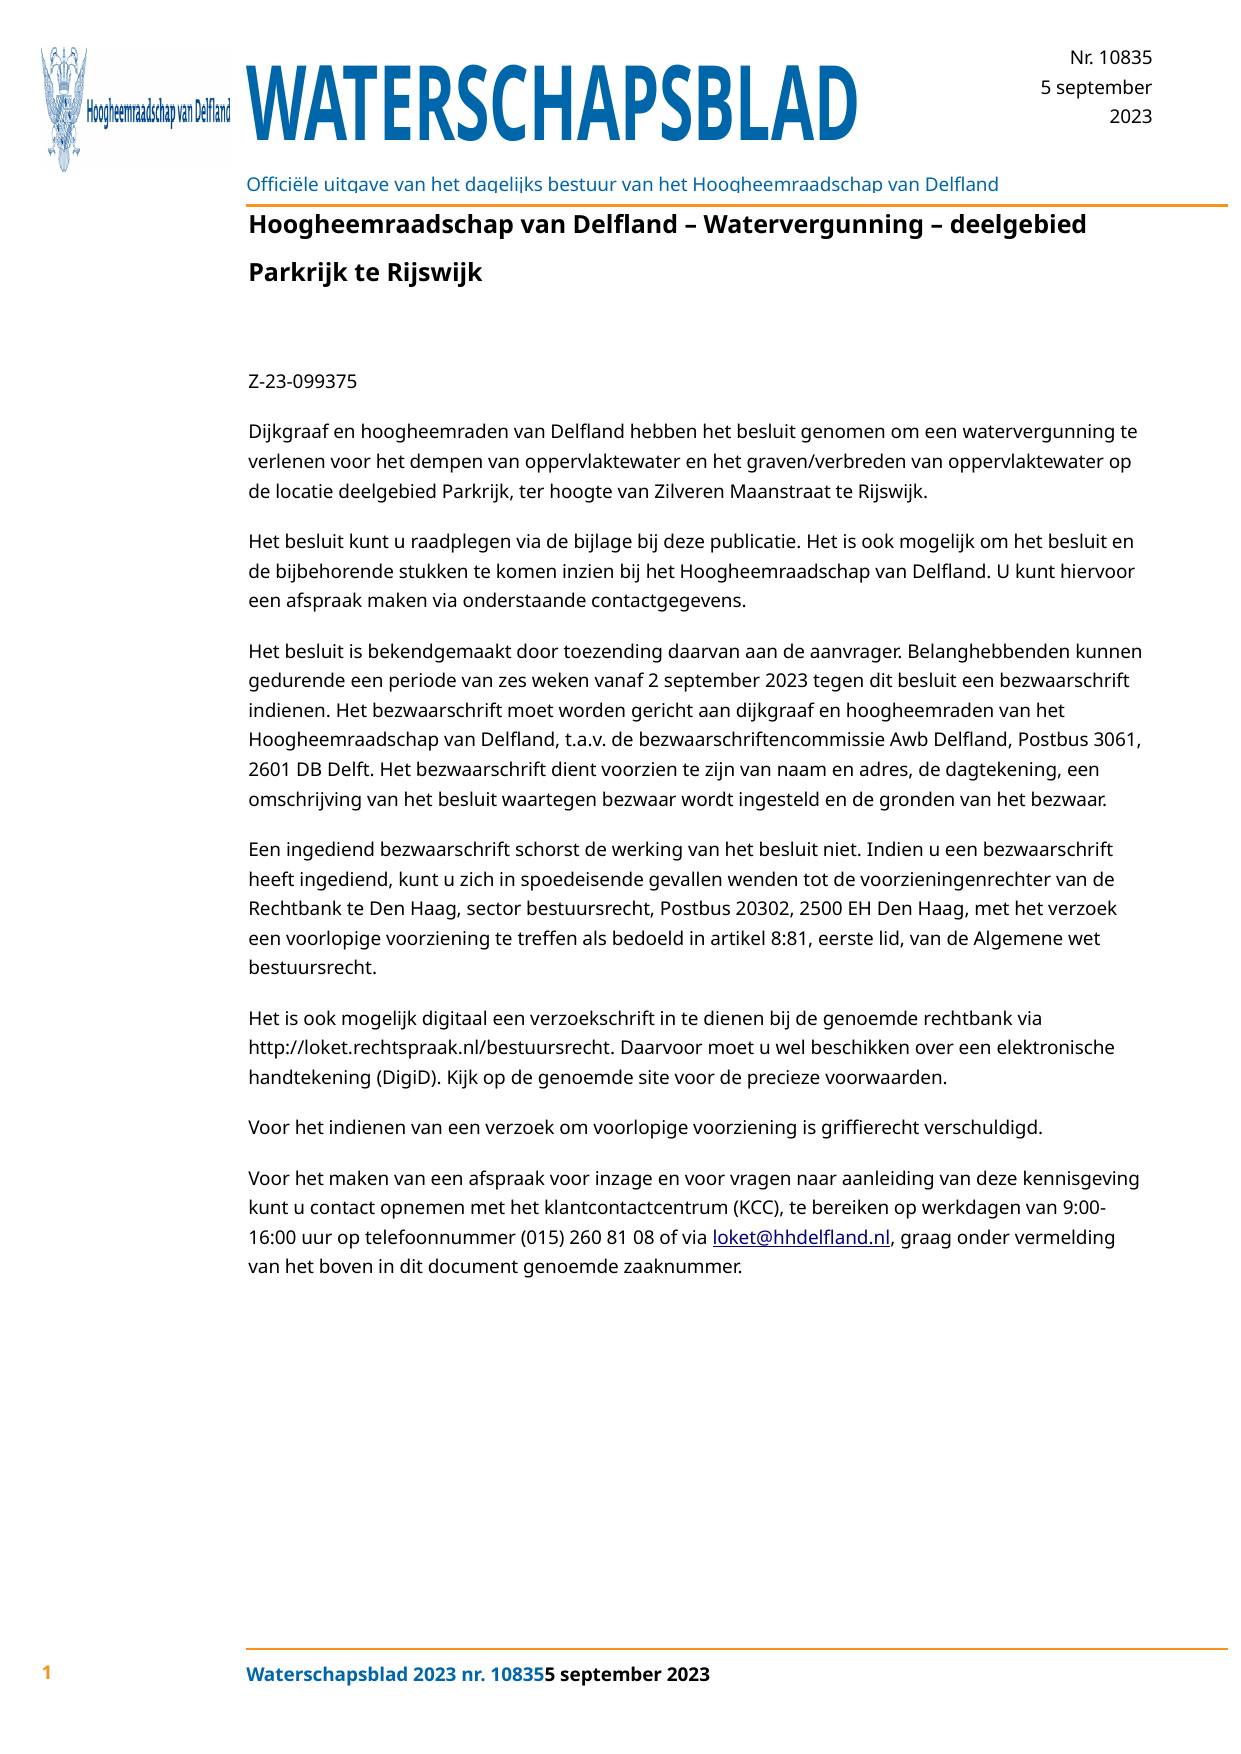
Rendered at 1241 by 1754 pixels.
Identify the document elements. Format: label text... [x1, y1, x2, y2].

text Een ingediend bezwaarschrift schorst de werking van het besluit niet. Indien u een bezwaarschrift heeft ingediend, kunt u zich in spoedeisende gevallen wenden tot de voorzieningenrechter van de Rechtbank te Den Haag, sector bestuursrecht, Postbus 20302, 2500 EH Den Haag, met het verzoek een voorlopige voorziening te treffen als bedoeld in artikel 8:81, eerste lid, van de Algemene wet bestuursrecht. [248, 836, 1152, 980]
text Hoogheemraadschap van Delfland – Watervergunning – deelgebied Parkrijk te Rijswijk [248, 207, 1152, 288]
text Het is ook mogelijk digitaal een verzoekschrift in te dienen bij de genoemde rechtbank via http://loket.rechtspraak.nl/bestuursrecht. Daarvoor moet u wel beschikken over een elektronische handtekening (DigiD). Kijk op de genoemde site voor de precieze voorwaarden. [248, 1005, 1152, 1090]
text Het besluit is bekendgemaakt door toezending daarvan aan de aanvrager. Belanghebbenden kunnen gedurende een periode van zes weken vanaf 2 september 2023 tegen dit besluit een bezwaarschrift indienen. Het bezwaarschrift moet worden gericht aan dijkgraaf en hoogheemraden van het Hoogheemraadschap van Delfland, t.a.v. de bezwaarschriftencommissie Awb Delfland, Postbus 3061, 2601 DB Delft. Het bezwaarschrift dient voorzien te zijn van naam en adres, de dagtekening, een omschrijving van het besluit waartegen bezwaar wordt ingesteld en de gronden van het bezwaar. [248, 638, 1152, 812]
text Z-23-099375 [248, 368, 1152, 394]
text Het besluit kunt u raadplegen via de bijlage bij deze publicatie. Het is ook mogelijk om het besluit en de bijbehorende stukken te komen inzien bij het Hoogheemraadschap van Delfland. U kunt hiervoor een afspraak maken via onderstaande contactgegevens. [248, 528, 1152, 613]
text Voor het maken van een afspraak voor inzage en voor vragen naar aanleiding van deze kennisgeving kunt u contact opnemen met het klantcontactcentrum (KCC), te bereiken op werkdagen van 9:00-16:00 uur op telefoonnummer (015) 260 81 08 of via loket@hhdelfland.nl, graag onder vermelding van het boven in dit document genoemde zaaknummer. [248, 1165, 1152, 1279]
text Dijkgraaf en hoogheemraden van Delfland hebben het besluit genomen om een watervergunning te verlenen voor het dempen van oppervlaktewater en het graven/verbreden van oppervlaktewater op de locatie deelgebied Parkrijk, ter hoogte van Zilveren Maanstraat te Rijswijk. [248, 419, 1152, 504]
text Voor het indienen van een verzoek om voorlopige voorziening is griffierecht verschuldigd. [248, 1114, 1152, 1140]
picture [41, 47, 231, 172]
